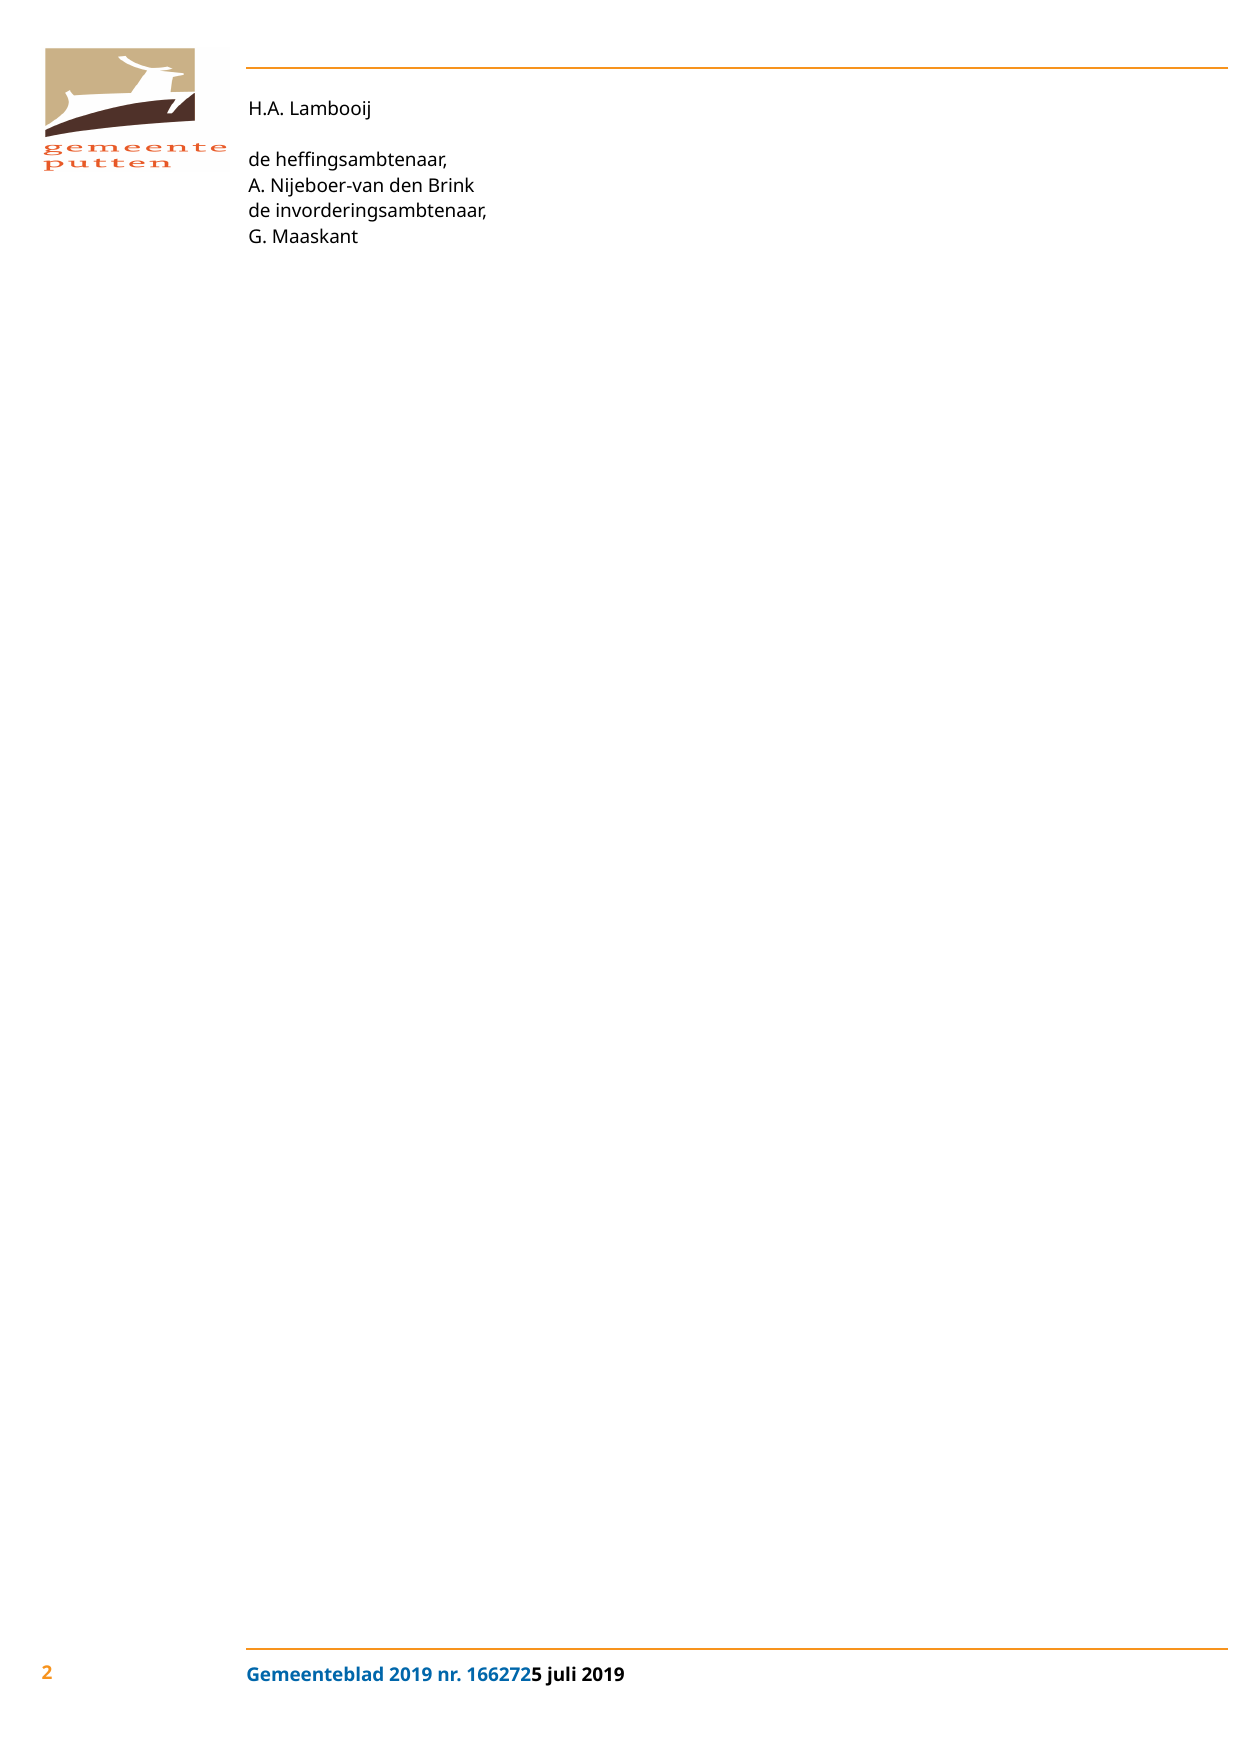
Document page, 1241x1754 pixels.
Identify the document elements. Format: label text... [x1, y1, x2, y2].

text de heffingsambtenaar, [248, 146, 1152, 172]
picture [41, 47, 231, 172]
text de invorderingsambtenaar, [248, 198, 1152, 223]
text G. Maaskant [248, 223, 1152, 249]
text H.A. Lambooij [248, 95, 1152, 121]
text A. Nijeboer-van den Brink [248, 172, 1152, 198]
